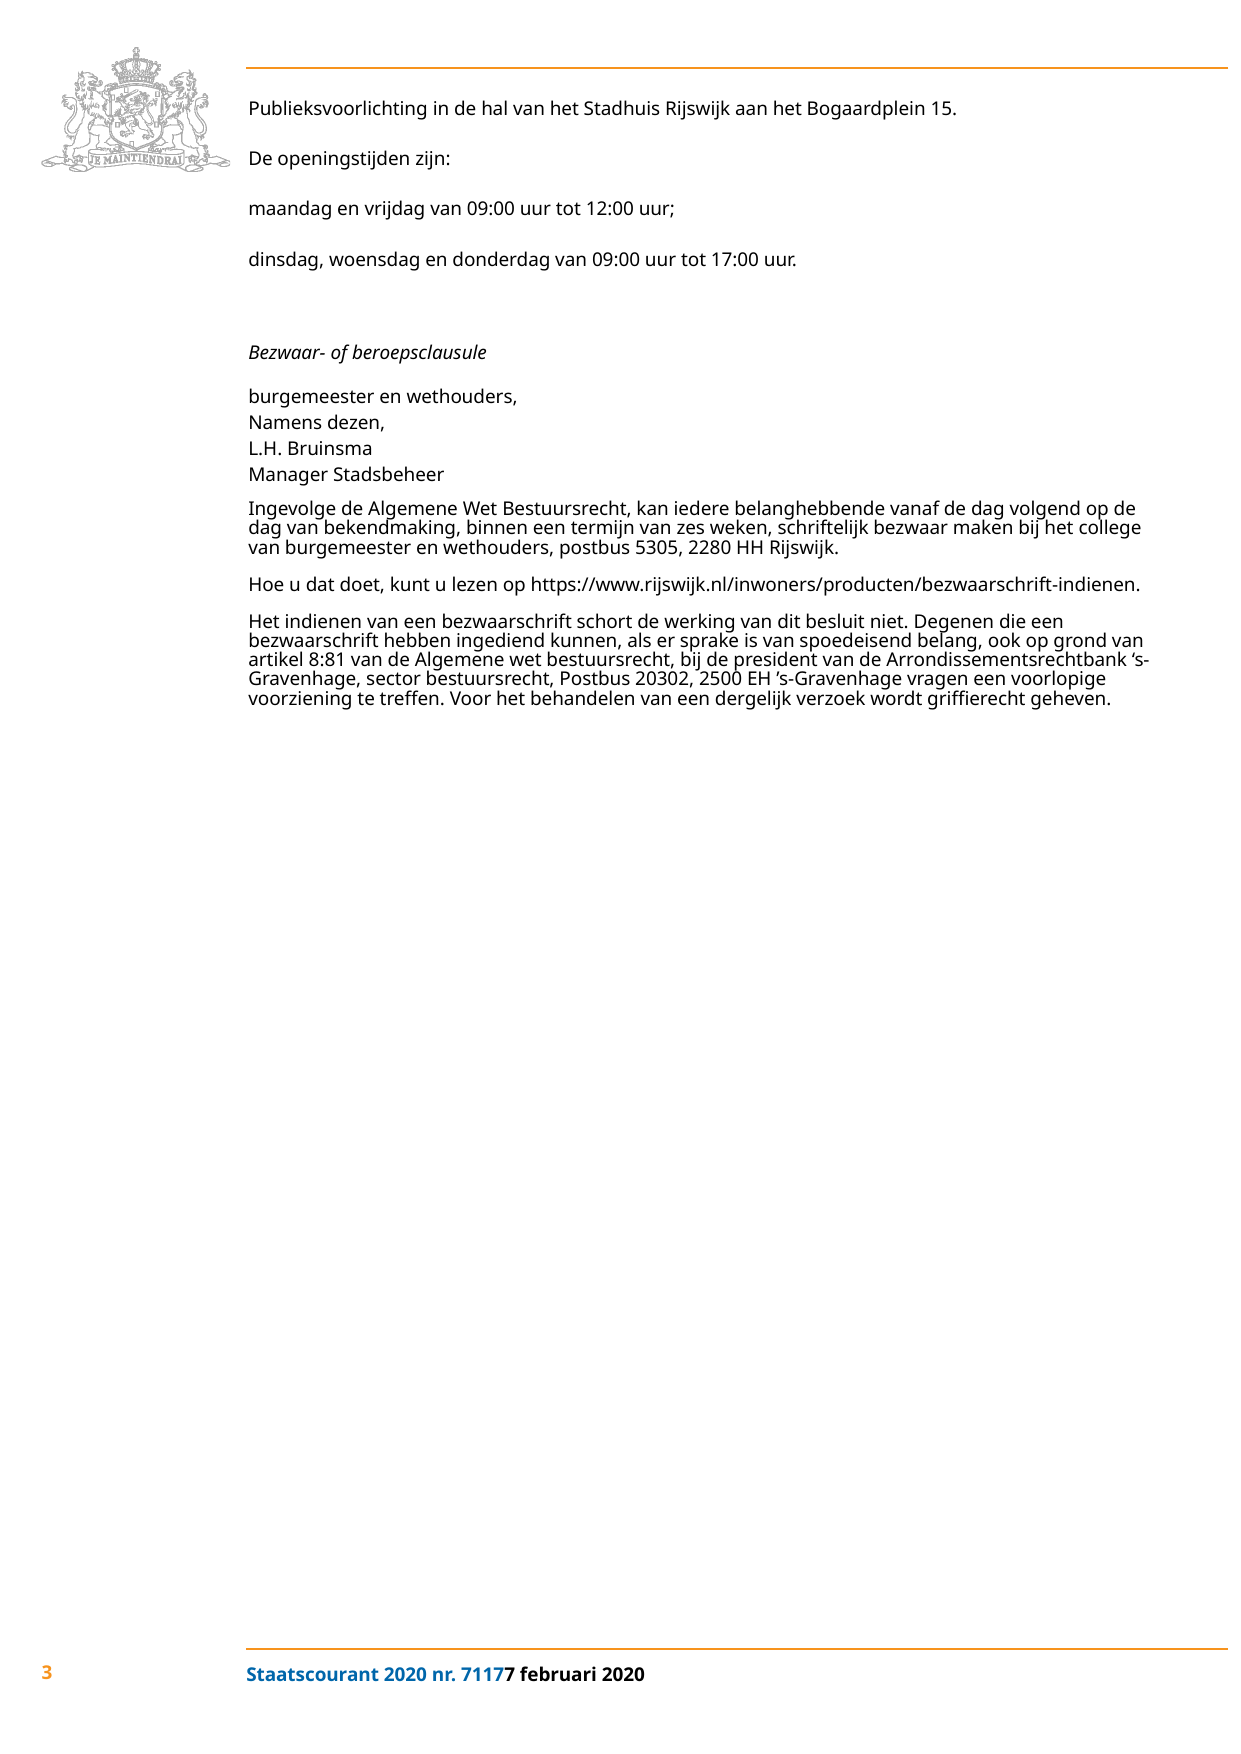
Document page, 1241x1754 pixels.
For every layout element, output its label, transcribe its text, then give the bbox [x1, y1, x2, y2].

text Hoe u dat doet, kunt u lezen op https://www.rijswijk.nl/inwoners/producten/bezwaarschrift-indienen. [248, 576, 1152, 595]
text Bezwaar- of beroepsclausule [248, 339, 1152, 365]
text Ingevolge de Algemene Wet Bestuursrecht, kan iedere belanghebbende vanaf de dag volgend op de dag van bekendmaking, binnen een termijn van zes weken, schriftelijk bezwaar maken bij het college van burgemeester en wethouders, postbus 5305, 2280 HH Rijswijk. [248, 500, 1152, 558]
text maandag en vrijdag van 09:00 uur tot 12:00 uur; [248, 196, 1152, 221]
text De openingstijden zijn: [248, 145, 1152, 171]
text Manager Stadsbeheer [248, 461, 1152, 486]
text Het indienen van een bezwaarschrift schort de werking van dit besluit niet. Degenen die een bezwaarschrift hebben ingediend kunnen, als er sprake is van spoedeisend belang, ook op grond van artikel 8:81 van de Algemene wet bestuursrecht, bij de president van de Arrondissementsrechtbank ‘s-Gravenhage, sector bestuursrecht, Postbus 20302, 2500 EH ’s-Gravenhage vragen een voorlopige voorziening te treffen. Voor het behandelen van een dergelijk verzoek wordt griffierecht geheven. [248, 613, 1152, 709]
picture [41, 47, 231, 172]
text dinsdag, woensdag en donderdag van 09:00 uur tot 17:00 uur. [248, 246, 1152, 272]
text L.H. Bruinsma [248, 435, 1152, 461]
text Namens dezen, [248, 409, 1152, 435]
text burgemeester en wethouders, [248, 383, 1152, 409]
text Publieksvoorlichting in de hal van het Stadhuis Rijswijk aan het Bogaardplein 15. [248, 95, 1152, 121]
